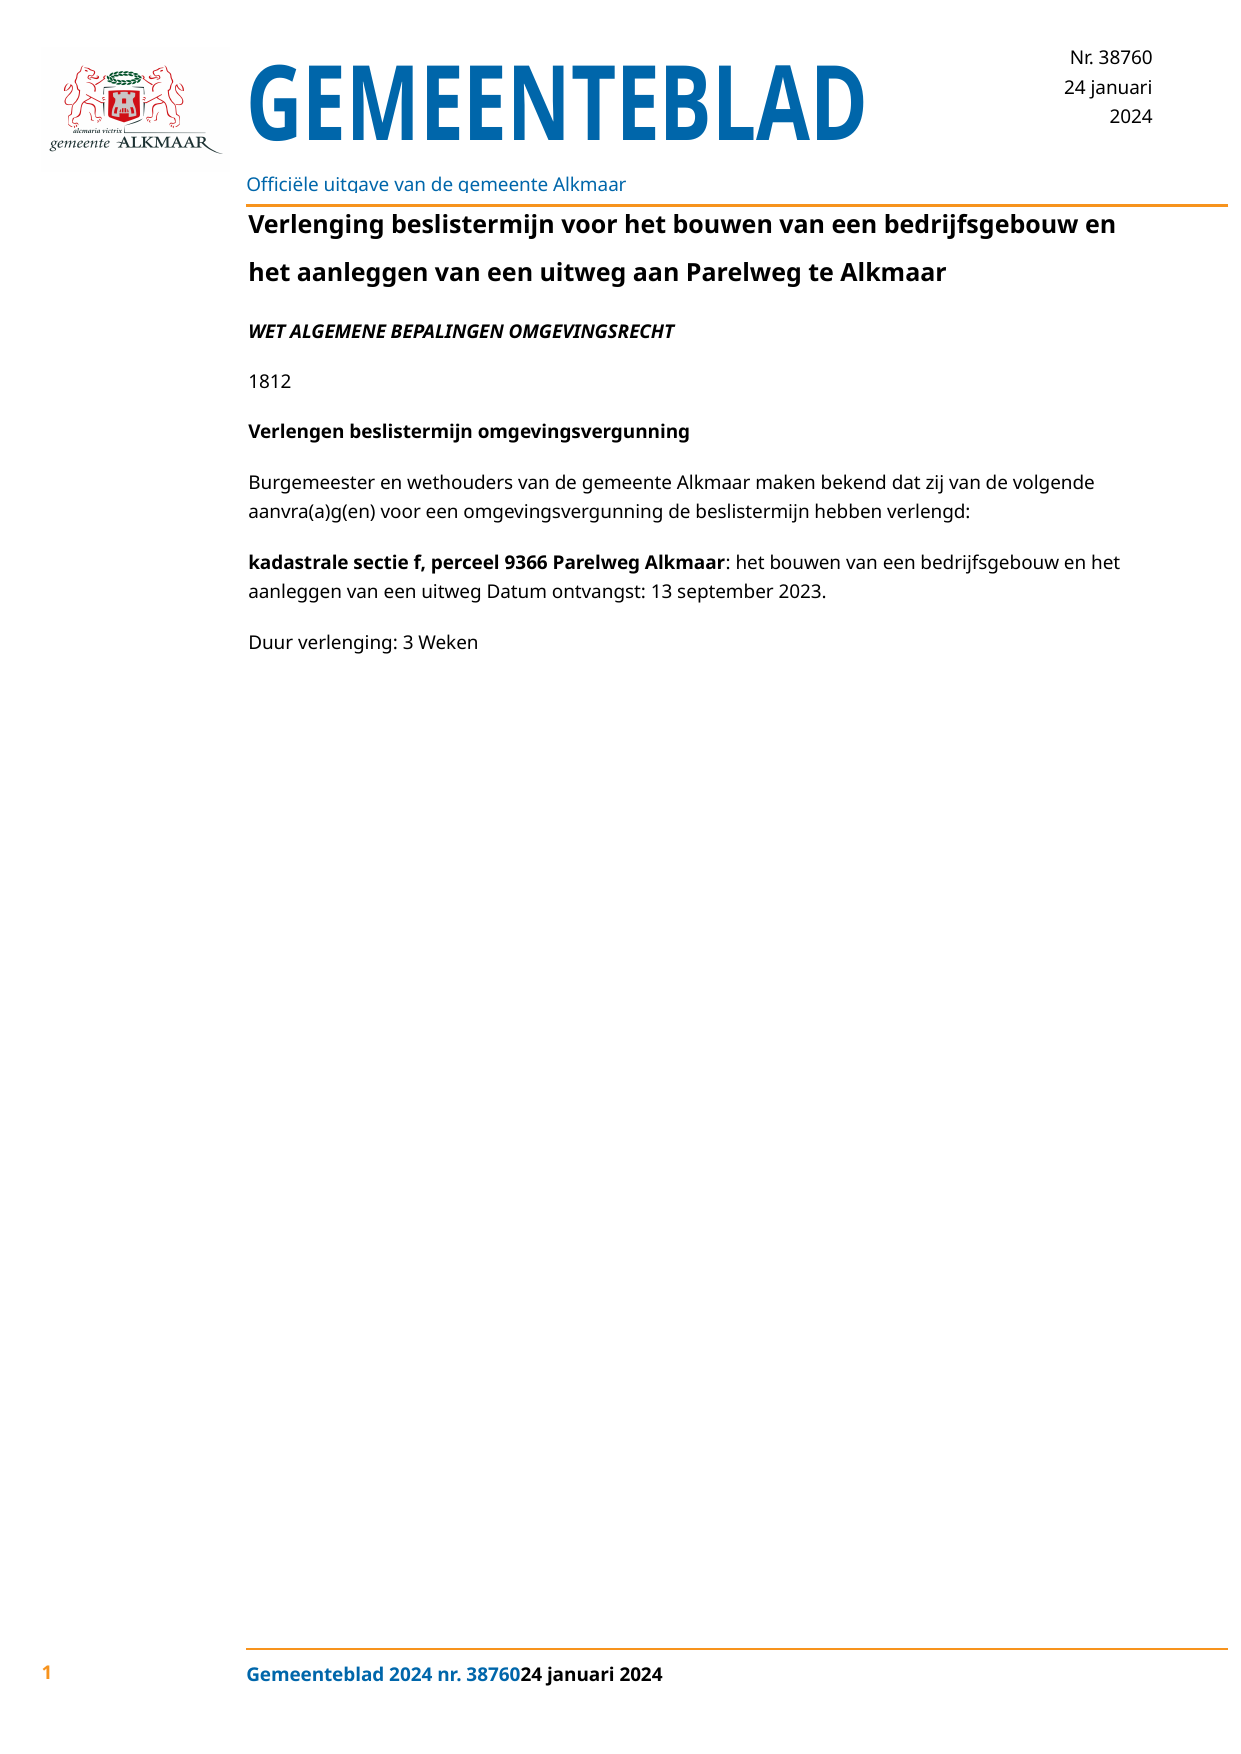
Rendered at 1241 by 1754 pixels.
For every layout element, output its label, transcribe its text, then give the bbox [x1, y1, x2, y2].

text 1812 [248, 368, 1152, 394]
text WET ALGEMENE BEPALINGEN OMGEVINGSRECHT [248, 318, 1152, 344]
text Duur verlenging: 3 Weken [248, 629, 1152, 655]
text Verlenging beslistermijn voor het bouwen van een bedrijfsgebouw en het aanleggen van een uitweg aan Parelweg te Alkmaar [248, 207, 1152, 288]
text kadastrale sectie f, perceel 9366 Parelweg Alkmaar: het bouwen van een bedrijfsgebouw en het aanleggen van een uitweg Datum ontvangst: 13 september 2023. [248, 549, 1152, 604]
text Burgemeester en wethouders van de gemeente Alkmaar maken bekend dat zij van de volgende aanvra(a)g(en) voor een omgevingsvergunning de beslistermijn hebben verlengd: [248, 469, 1152, 524]
picture [41, 47, 231, 172]
text Verlengen beslistermijn omgevingsvergunning [248, 419, 1152, 444]
